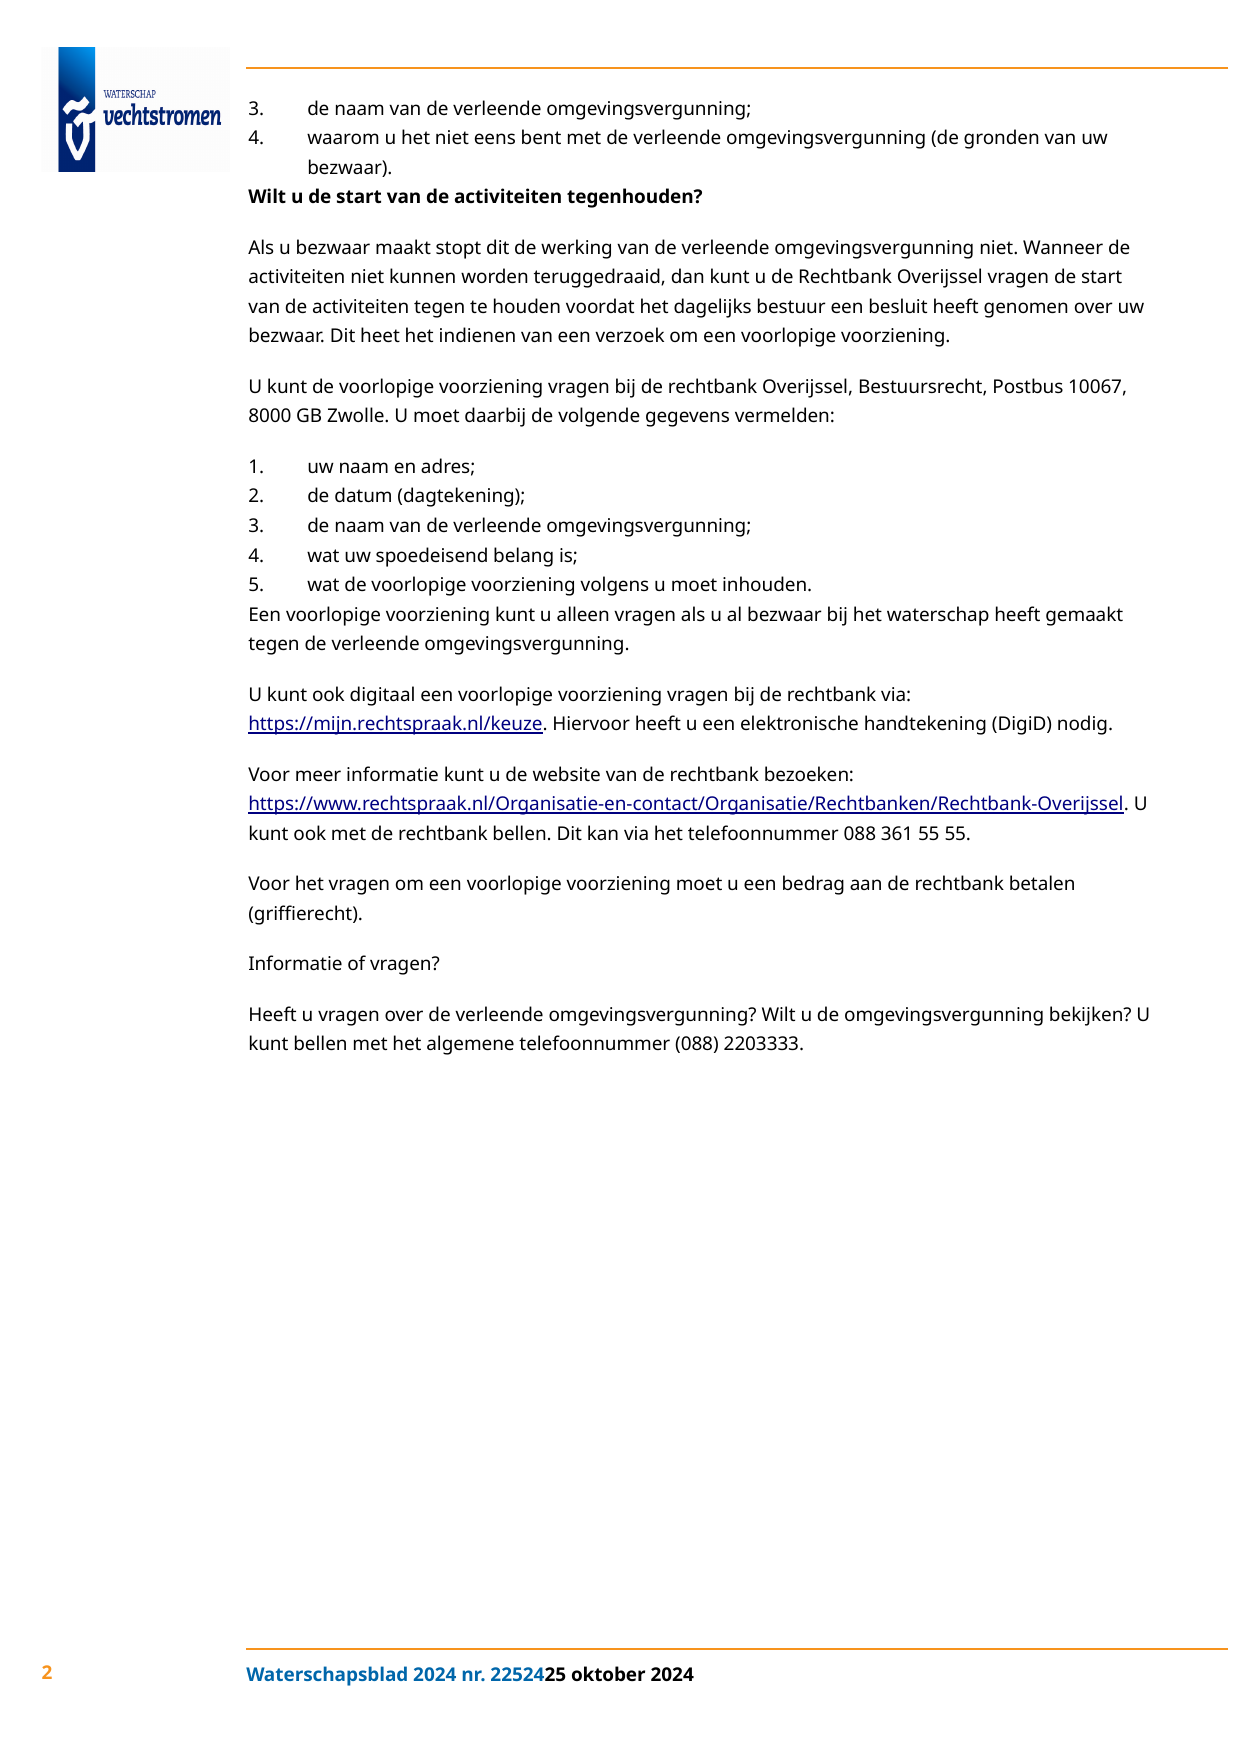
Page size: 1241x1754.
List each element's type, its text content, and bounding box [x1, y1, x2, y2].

list de naam van de verleende omgevingsvergunning; [248, 512, 1152, 538]
list de naam van de verleende omgevingsvergunning; [248, 95, 1152, 121]
text Heeft u vragen over de verleende omgevingsvergunning? Wilt u de omgevingsvergunning bekijken? U kunt bellen met het algemene telefoonnummer (088) 2203333. [248, 1001, 1152, 1056]
text Een voorlopige voorziening kunt u alleen vragen als u al bezwaar bij het waterschap heeft gemaakt tegen de verleende omgevingsvergunning. [248, 601, 1152, 656]
text Wilt u de start van de activiteiten tegenhouden? [248, 183, 1152, 209]
list de datum (dagtekening); [248, 483, 1152, 508]
text Als u bezwaar maakt stopt dit de werking van de verleende omgevingsvergunning niet. Wanneer de activiteiten niet kunnen worden teruggedraaid, dan kunt u de Rechtbank Overijssel vragen de start van de activiteiten tegen te houden voordat het dagelijks bestuur een besluit heeft genomen over uw bezwaar. Dit heet het indienen van een verzoek om een voorlopige voorziening. [248, 234, 1152, 348]
list uw naam en adres; [248, 453, 1152, 479]
text U kunt de voorlopige voorziening vragen bij de rechtbank Overijssel, Bestuursrecht, Postbus 10067, 8000 GB Zwolle. U moet daarbij de volgende gegevens vermelden: [248, 373, 1152, 428]
text Voor meer informatie kunt u de website van de rechtbank bezoeken: https://www.rechtspraak.nl/Organisatie-en-contact/Organisatie/Rechtbanken/Rechtbank-Overijssel. U kunt ook met de rechtbank bellen. Dit kan via het telefoonnummer 088 361 55 55. [248, 761, 1152, 846]
text Informatie of vragen? [248, 951, 1152, 976]
picture [41, 47, 231, 172]
list wat uw spoedeisend belang is; [248, 542, 1152, 568]
list wat de voorlopige voorziening volgens u moet inhouden. [248, 571, 1152, 597]
list waarom u het niet eens bent met de verleende omgevingsvergunning (de gronden van uw bezwaar). [248, 124, 1152, 180]
text Voor het vragen om een voorlopige voorziening moet u een bedrag aan de rechtbank betalen (griffierecht). [248, 871, 1152, 926]
text U kunt ook digitaal een voorlopige voorziening vragen bij de rechtbank via: https://mijn.rechtspraak.nl/keuze. Hiervoor heeft u een elektronische handtekening (DigiD) nodig. [248, 681, 1152, 736]
